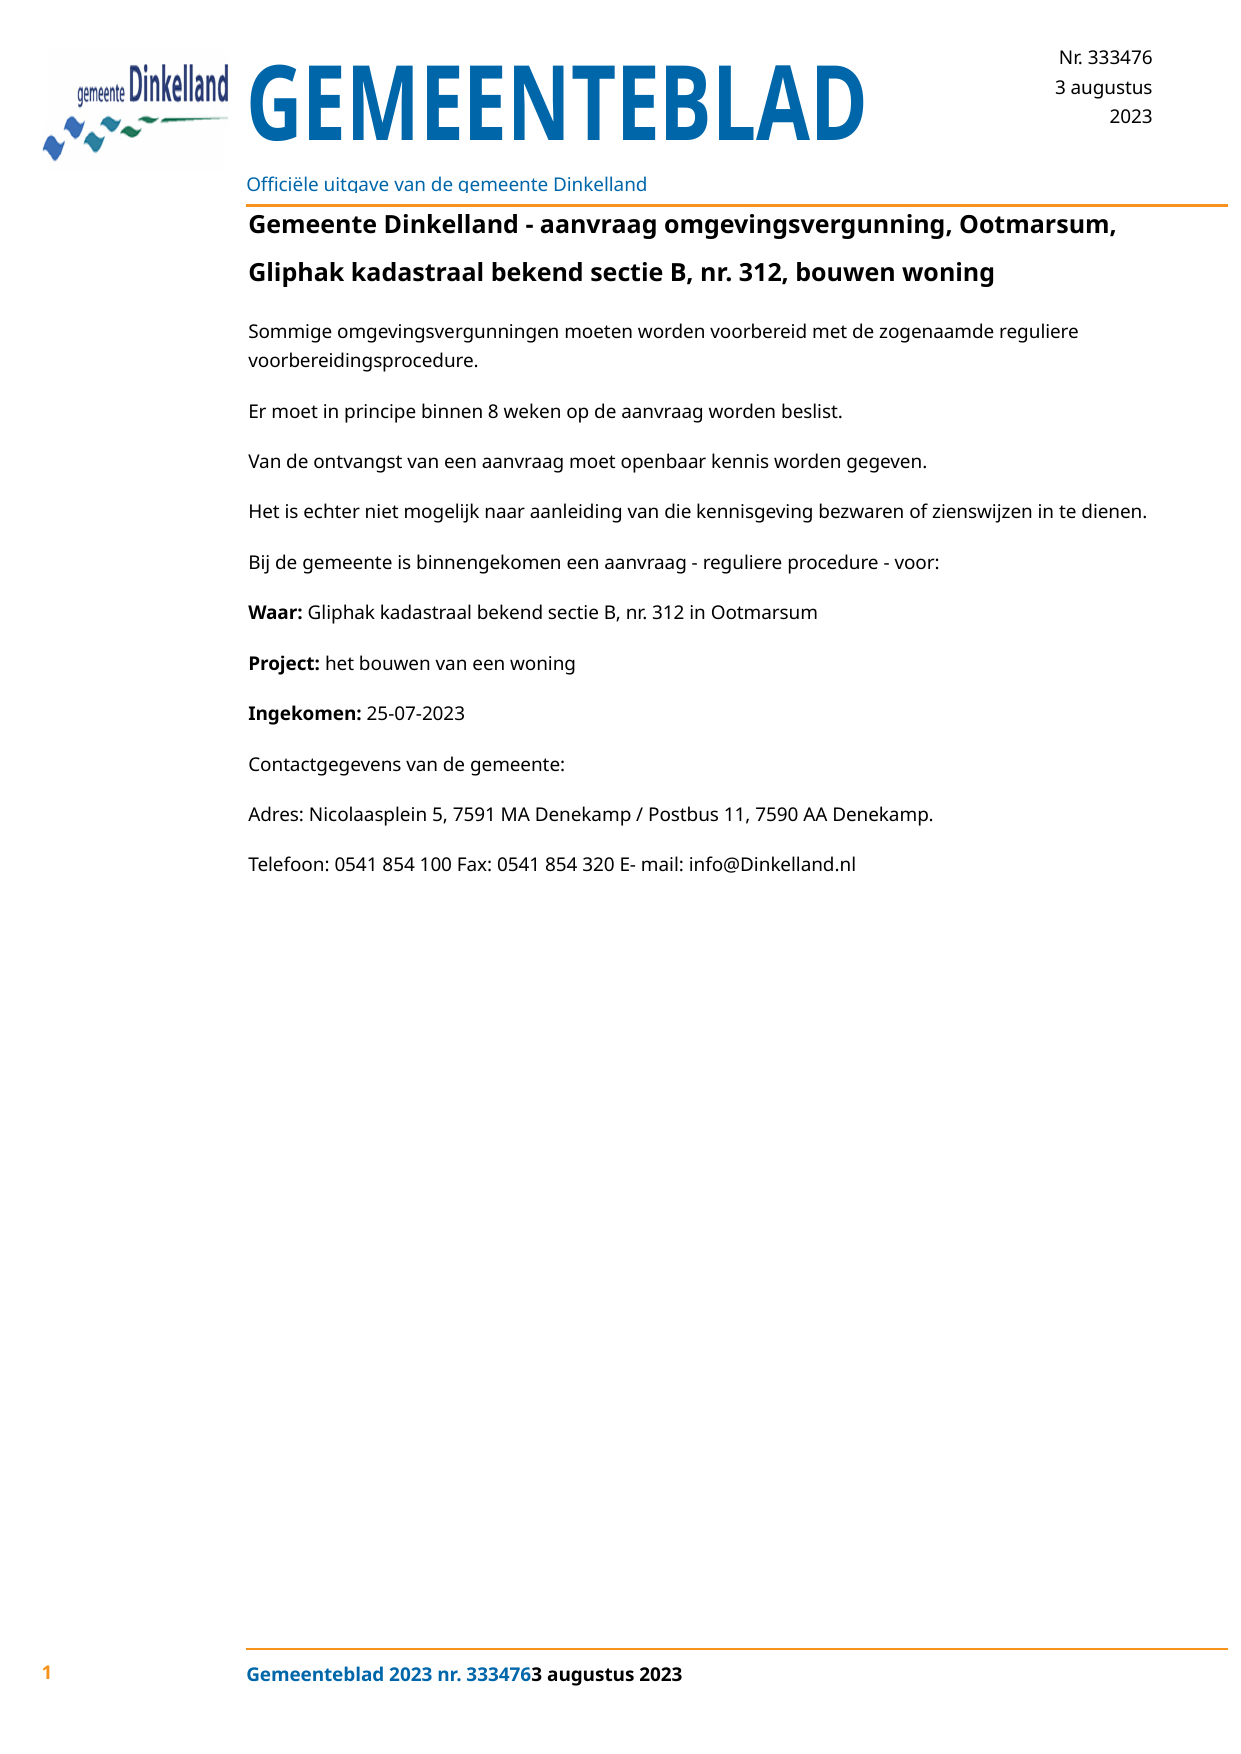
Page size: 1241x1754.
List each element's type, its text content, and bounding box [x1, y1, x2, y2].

picture [41, 47, 231, 172]
text Bij de gemeente is binnengekomen een aanvraag - reguliere procedure - voor: [248, 549, 1152, 575]
text Sommige omgevingsvergunningen moeten worden voorbereid met de zogenaamde reguliere voorbereidingsprocedure. [248, 318, 1152, 373]
text Contactgegevens van de gemeente: [248, 751, 1152, 777]
text Project: het bouwen van een woning [248, 650, 1152, 676]
text Waar: Gliphak kadastraal bekend sectie B, nr. 312 in Ootmarsum [248, 599, 1152, 625]
text Gemeente Dinkelland - aanvraag omgevingsvergunning, Ootmarsum, Gliphak kadastraal bekend sectie B, nr. 312, bouwen woning [248, 207, 1152, 288]
text Het is echter niet mogelijk naar aanleiding van die kennisgeving bezwaren of zienswijzen in te dienen. [248, 499, 1152, 524]
text Van de ontvangst van een aanvraag moet openbaar kennis worden gegeven. [248, 448, 1152, 474]
text Er moet in principe binnen 8 weken op de aanvraag worden beslist. [248, 398, 1152, 424]
text Ingekomen: 25-07-2023 [248, 700, 1152, 726]
text Adres: Nicolaasplein 5, 7591 MA Denekamp / Postbus 11, 7590 AA Denekamp. [248, 801, 1152, 827]
text Telefoon: 0541 854 100 Fax: 0541 854 320 E- mail: info@Dinkelland.nl [248, 852, 1152, 877]
